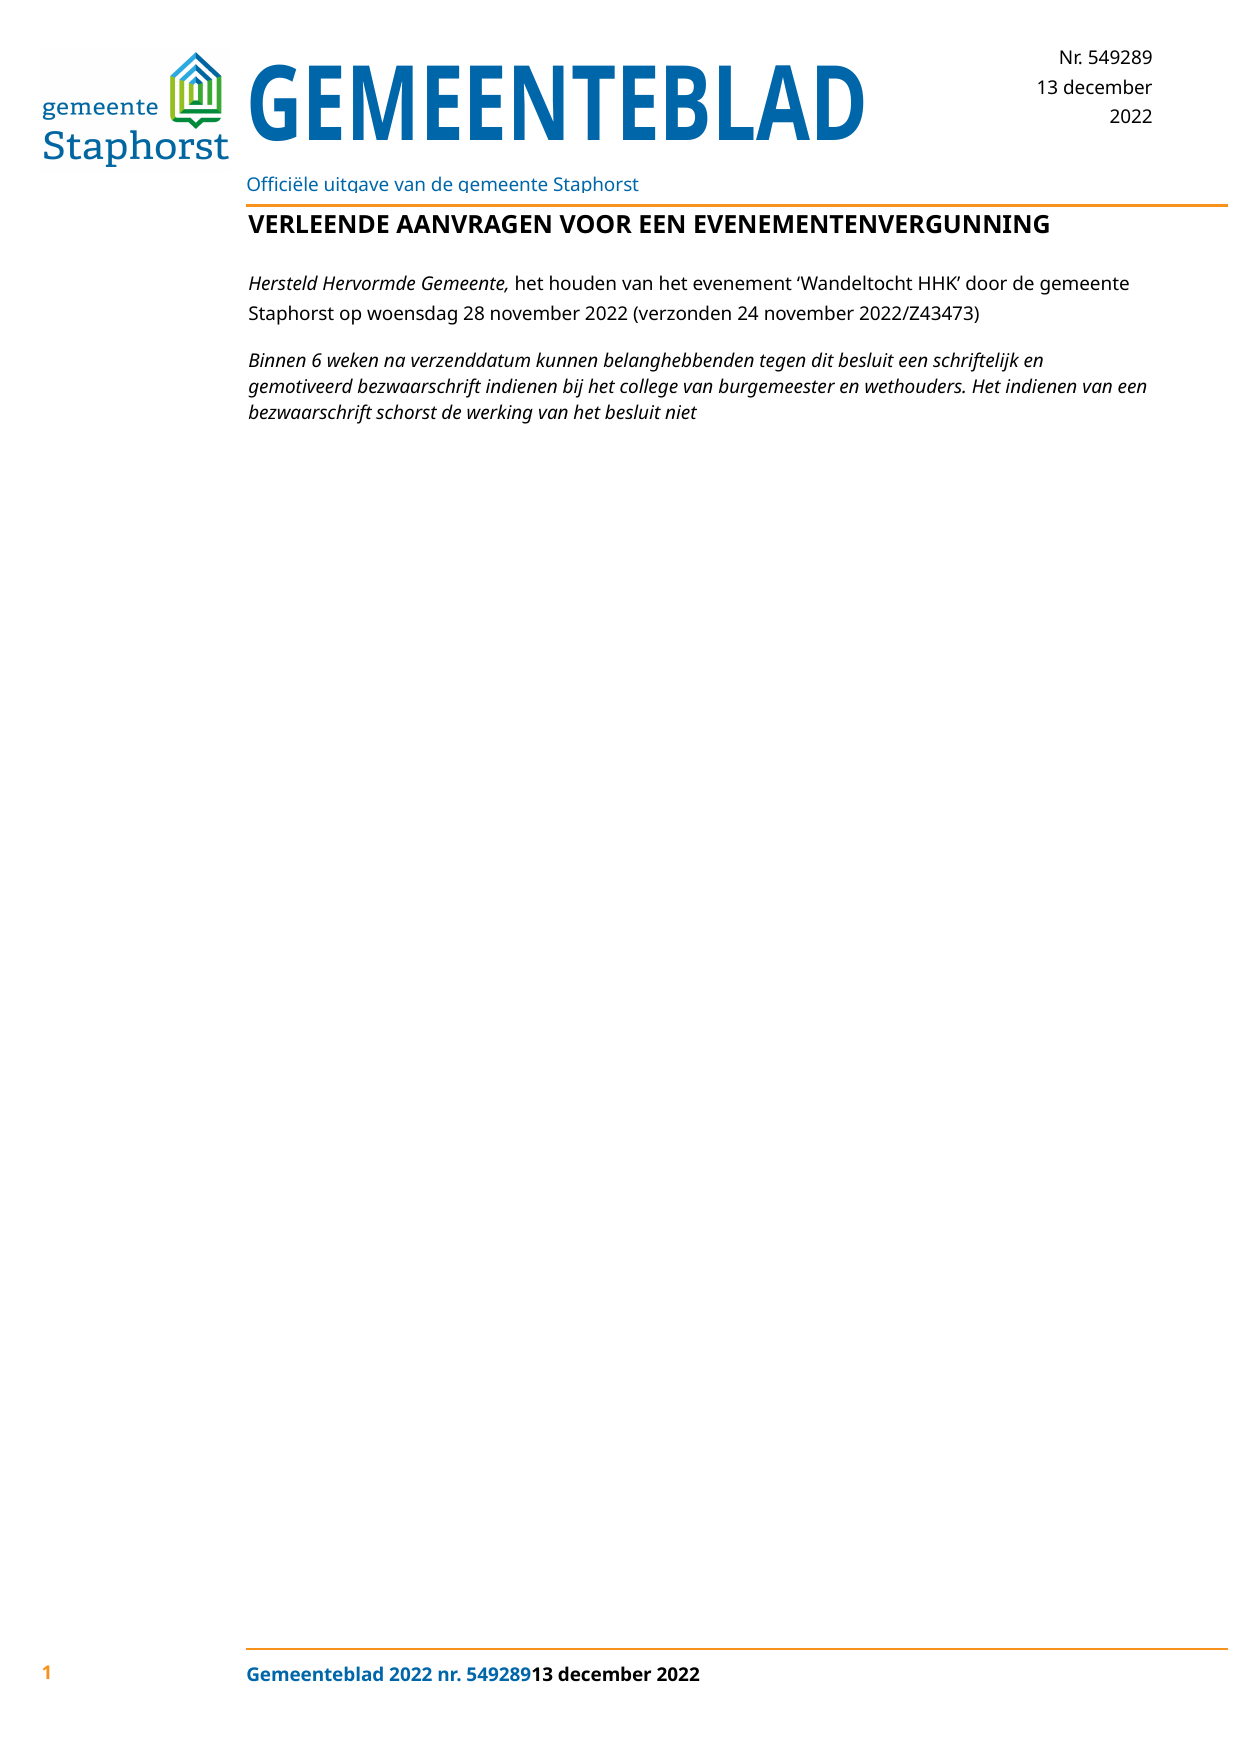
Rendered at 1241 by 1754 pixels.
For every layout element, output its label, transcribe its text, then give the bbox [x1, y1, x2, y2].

text VERLEENDE AANVRAGEN VOOR EEN EVENEMENTENVERGUNNING [248, 207, 1152, 241]
text Hersteld Hervormde Gemeente, het houden van het evenement ‘Wandeltocht HHK’ door de gemeente Staphorst op woensdag 28 november 2022 (verzonden 24 november 2022/Z43473) [248, 270, 1152, 326]
text Binnen 6 weken na verzenddatum kunnen belanghebbenden tegen dit besluit een schriftelijk en gemotiveerd bezwaarschrift indienen bij het college van burgemeester en wethouders. Het indienen van een bezwaarschrift schorst de werking van het besluit niet [248, 348, 1152, 425]
picture [41, 47, 231, 172]
